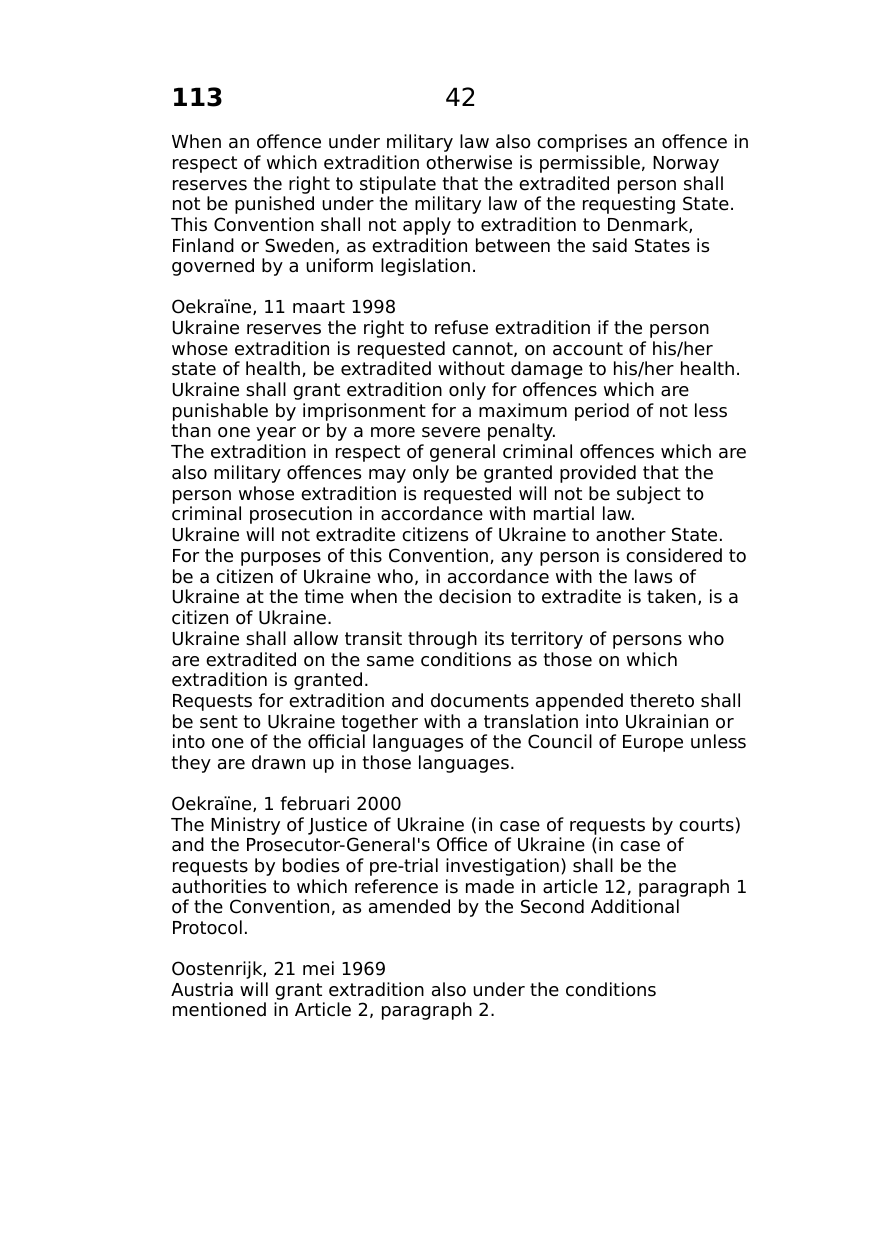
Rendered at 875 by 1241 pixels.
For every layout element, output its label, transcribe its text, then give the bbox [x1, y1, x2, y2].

text Oekraïne, 1 februari 2000 [171, 794, 756, 814]
text Ukraine shall grant extradition only for offences which are punishable by imprisonment for a maximum period of not less than one year or by a more severe penalty. [171, 380, 756, 442]
text Requests for extradition and documents appended thereto shall be sent to Ukraine together with a translation into Ukrainian or into one of the official languages of the Council of Europe unless they are drawn up in those languages. [171, 691, 756, 774]
text Ukraine reserves the right to refuse extradition if the person whose extradition is requested cannot, on account of his/her state of health, be extradited without damage to his/her health. [171, 318, 756, 380]
text Oekraïne, 11 maart 1998 [171, 297, 756, 318]
text Oostenrijk, 21 mei 1969 [171, 959, 756, 979]
text When an offence under military law also comprises an offence in respect of which extradition otherwise is permissible, Norway reserves the right to stipulate that the extradited person shall not be punished under the military law of the requesting State. [171, 132, 756, 215]
text The extradition in respect of general criminal offences which are also military offences may only be granted provided that the person whose extradition is requested will not be subject to criminal prosecution in accordance with martial law. [171, 442, 756, 525]
text Austria will grant extradition also under the conditions mentioned in Article 2, paragraph 2. [171, 979, 756, 1021]
text This Convention shall not apply to extradition to Denmark, Finland or Sweden, as extradition between the said States is governed by a uniform legislation. [171, 215, 756, 277]
text Ukraine will not extradite citizens of Ukraine to another State. For the purposes of this Convention, any person is considered to be a citizen of Ukraine who, in accordance with the laws of Ukraine at the time when the decision to extradite is taken, is a citizen of Ukraine. [171, 525, 756, 629]
text The Ministry of Justice of Ukraine (in case of requests by courts) and the Prosecutor-General's Office of Ukraine (in case of requests by bodies of pre-trial investigation) shall be the authorities to which reference is made in article 12, paragraph 1 of the Convention, as amended by the Second Additional Protocol. [171, 814, 756, 939]
text Ukraine shall allow transit through its territory of persons who are extradited on the same conditions as those on which extradition is granted. [171, 629, 756, 691]
